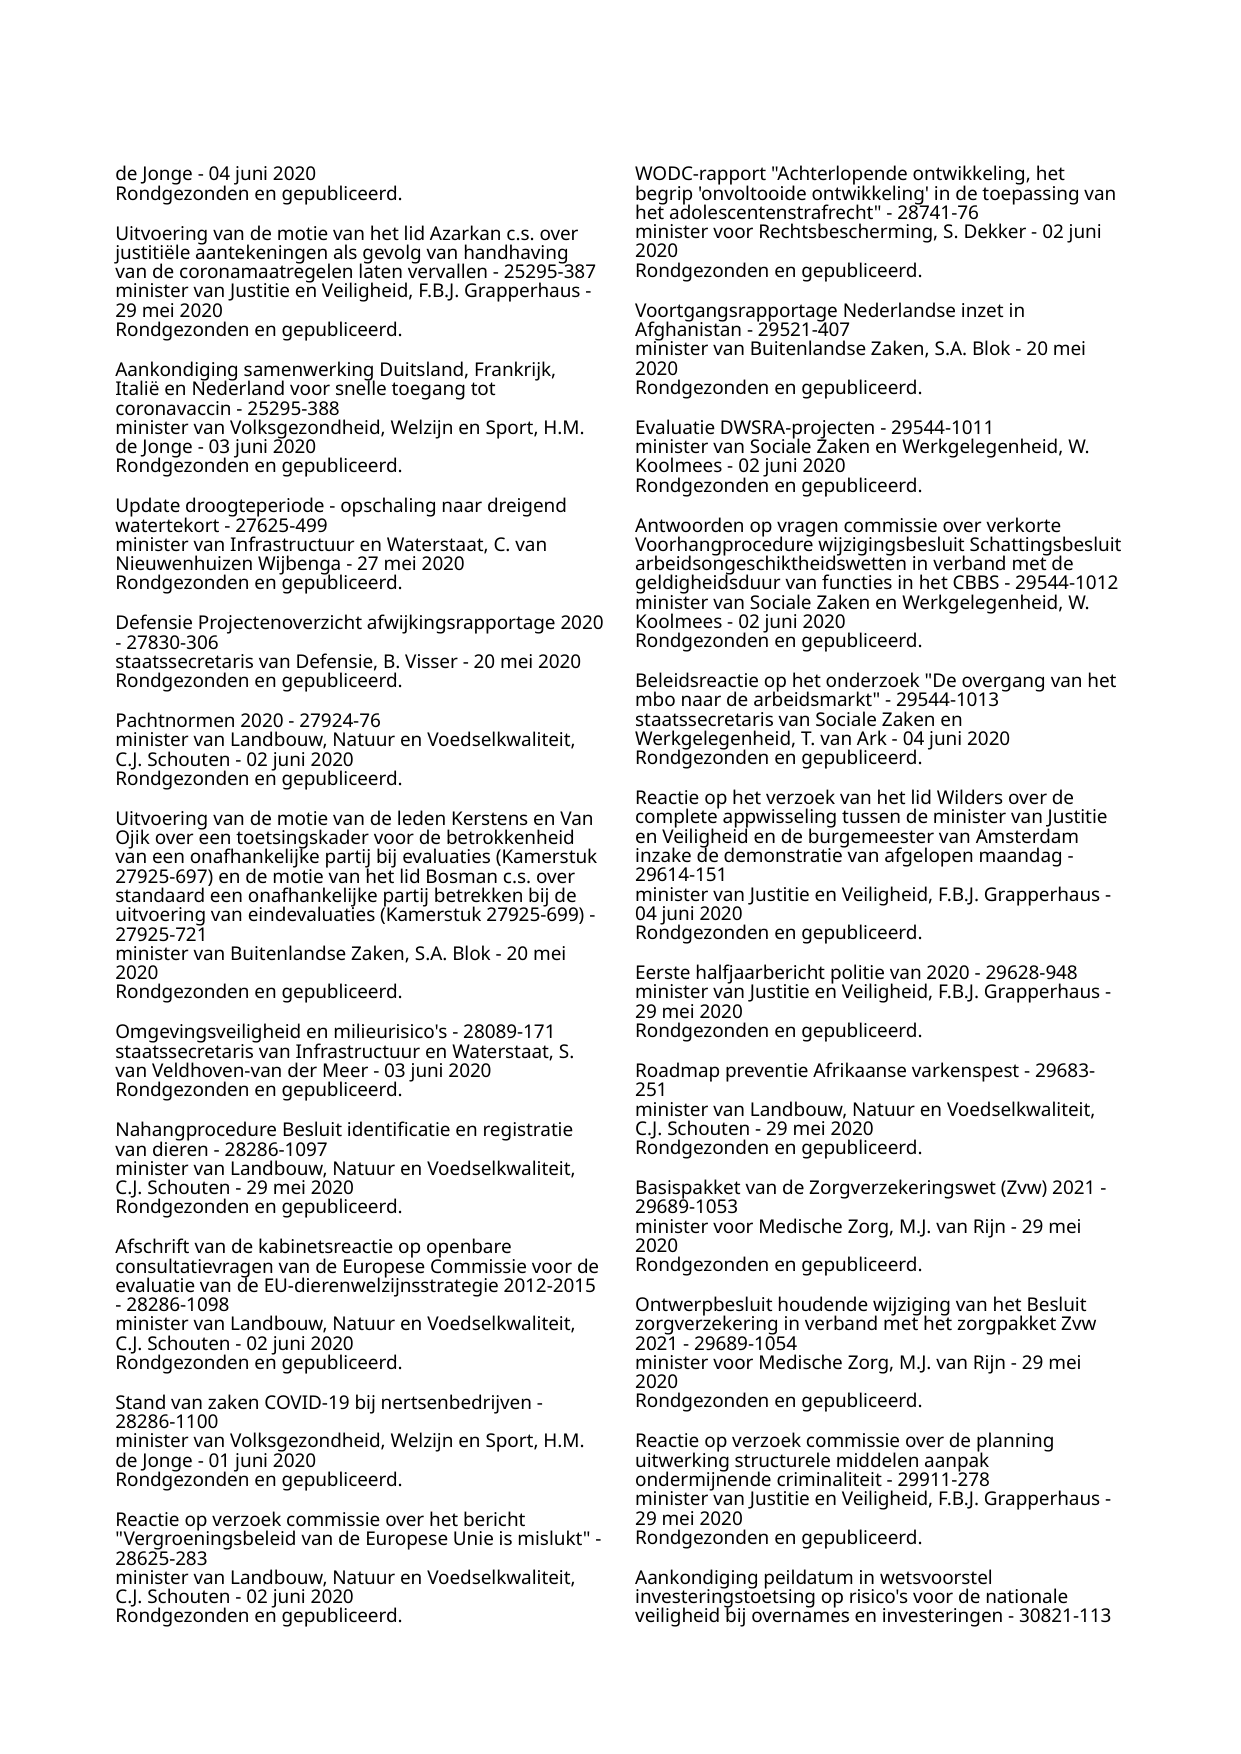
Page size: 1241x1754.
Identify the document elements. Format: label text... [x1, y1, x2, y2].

text Update droogteperiode - opschaling naar dreigend watertekort - 27625-499 [115, 497, 605, 536]
text Rondgezonden en gepubliceerd. [115, 1198, 605, 1218]
text minister van Justitie en Veiligheid, F.B.J. Grapperhaus - 04 juni 2020 [635, 886, 1125, 924]
text de Jonge - 04 juni 2020 [115, 165, 605, 184]
text Uitvoering van de motie van de leden Kerstens en Van Ojik over een toetsingskader voor de betrokkenheid van een onafhankelijke partij bij evaluaties (Kamerstuk 27925-697) en de motie van het lid Bosman c.s. over standaard een onafhankelijke partij betrekken bij de uitvoering van eindevaluaties (Kamerstuk 27925-699) - 27925-721 [115, 810, 605, 945]
text Beleidsreactie op het onderzoek "De overgang van het mbo naar de arbeidsmarkt" - 29544-1013 [635, 672, 1125, 711]
text Evaluatie DWSRA-projecten - 29544-1011 [635, 419, 1125, 438]
text minister van Justitie en Veiligheid, F.B.J. Grapperhaus - 29 mei 2020 [115, 282, 605, 321]
text Aankondiging peildatum in wetsvoorstel investeringstoetsing op risico's voor de nationale veiligheid bij overnames en investeringen - 30821-113 [635, 1569, 1125, 1627]
text Rondgezonden en gepubliceerd. [115, 184, 605, 204]
text minister van Buitenlandse Zaken, S.A. Blok - 20 mei 2020 [635, 340, 1125, 379]
text minister van Volksgezondheid, Welzijn en Sport, H.M. de Jonge - 03 juni 2020 [115, 419, 605, 457]
text Rondgezonden en gepubliceerd. [635, 262, 1125, 281]
text Rondgezonden en gepubliceerd. [115, 1471, 605, 1490]
text Afschrift van de kabinetsreactie op openbare consultatievragen van de Europese Commissie voor de evaluatie van de EU-dierenwelzijnsstrategie 2012-2015 - 28286-1098 [115, 1238, 605, 1315]
text minister van Landbouw, Natuur en Voedselkwaliteit, C.J. Schouten - 02 juni 2020 [115, 731, 605, 770]
text Rondgezonden en gepubliceerd. [635, 477, 1125, 496]
text Uitvoering van de motie van het lid Azarkan c.s. over justitiële aantekeningen als gevolg van handhaving van de coronamaatregelen laten vervallen - 25295-387 [115, 224, 605, 282]
text minister van Buitenlandse Zaken, S.A. Blok - 20 mei 2020 [115, 945, 605, 983]
text minister van Justitie en Veiligheid, F.B.J. Grapperhaus - 29 mei 2020 [635, 983, 1125, 1022]
text Rondgezonden en gepubliceerd. [635, 1256, 1125, 1275]
text Rondgezonden en gepubliceerd. [115, 672, 605, 691]
text Rondgezonden en gepubliceerd. [635, 1392, 1125, 1412]
text Rondgezonden en gepubliceerd. [115, 770, 605, 789]
text Rondgezonden en gepubliceerd. [635, 379, 1125, 398]
text Reactie op verzoek commissie over de planning uitwerking structurele middelen aanpak ondermijnende criminaliteit - 29911-278 [635, 1432, 1125, 1490]
text Voortgangsrapportage Nederlandse inzet in Afghanistan - 29521-407 [635, 302, 1125, 340]
text Rondgezonden en gepubliceerd. [115, 1607, 605, 1627]
text Roadmap preventie Afrikaanse varkenspest - 29683-251 [635, 1062, 1125, 1101]
text Omgevingsveiligheid en milieurisico's - 28089-171 [115, 1023, 605, 1043]
text Defensie Projectenoverzicht afwijkingsrapportage 2020 - 27830-306 [115, 614, 605, 653]
text minister van Landbouw, Natuur en Voedselkwaliteit, C.J. Schouten - 02 juni 2020 [115, 1569, 605, 1607]
text minister van Infrastructuur en Waterstaat, C. van Nieuwenhuizen Wijbenga - 27 mei 2020 [115, 536, 605, 574]
text minister van Landbouw, Natuur en Voedselkwaliteit, C.J. Schouten - 29 mei 2020 [635, 1101, 1125, 1139]
text Rondgezonden en gepubliceerd. [115, 983, 605, 1003]
text Reactie op verzoek commissie over het bericht "Vergroeningsbeleid van de Europese Unie is mislukt" - 28625-283 [115, 1511, 605, 1569]
text Antwoorden op vragen commissie over verkorte Voorhangprocedure wijzigingsbesluit Schattingsbesluit arbeidsongeschiktheidswetten in verband met de geldigheidsduur van functies in het CBBS - 29544-1012 [635, 517, 1125, 594]
text Pachtnormen 2020 - 27924-76 [115, 712, 605, 731]
text staatssecretaris van Sociale Zaken en Werkgelegenheid, T. van Ark - 04 juni 2020 [635, 711, 1125, 749]
text Rondgezonden en gepubliceerd. [115, 1354, 605, 1373]
text Rondgezonden en gepubliceerd. [115, 321, 605, 340]
text Rondgezonden en gepubliceerd. [635, 632, 1125, 651]
text Rondgezonden en gepubliceerd. [115, 1081, 605, 1101]
text Nahangprocedure Besluit identificatie en registratie van dieren - 28286-1097 [115, 1121, 605, 1160]
text Aankondiging samenwerking Duitsland, Frankrijk, Italië en Nederland voor snelle toegang tot coronavaccin - 25295-388 [115, 361, 605, 419]
text Rondgezonden en gepubliceerd. [635, 1139, 1125, 1158]
text minister voor Medische Zorg, M.J. van Rijn - 29 mei 2020 [635, 1218, 1125, 1256]
text minister van Justitie en Veiligheid, F.B.J. Grapperhaus - 29 mei 2020 [635, 1490, 1125, 1529]
text Rondgezonden en gepubliceerd. [635, 1529, 1125, 1548]
text minister van Landbouw, Natuur en Voedselkwaliteit, C.J. Schouten - 29 mei 2020 [115, 1160, 605, 1198]
text Rondgezonden en gepubliceerd. [115, 574, 605, 594]
text minister van Sociale Zaken en Werkgelegenheid, W. Koolmees - 02 juni 2020 [635, 438, 1125, 477]
text minister van Sociale Zaken en Werkgelegenheid, W. Koolmees - 02 juni 2020 [635, 594, 1125, 632]
text minister voor Rechtsbescherming, S. Dekker - 02 juni 2020 [635, 223, 1125, 262]
text minister voor Medische Zorg, M.J. van Rijn - 29 mei 2020 [635, 1354, 1125, 1392]
text Rondgezonden en gepubliceerd. [635, 749, 1125, 768]
text Stand van zaken COVID-19 bij nertsenbedrijven - 28286-1100 [115, 1394, 605, 1432]
text staatssecretaris van Infrastructuur en Waterstaat, S. van Veldhoven-van der Meer - 03 juni 2020 [115, 1043, 605, 1081]
text minister van Volksgezondheid, Welzijn en Sport, H.M. de Jonge - 01 juni 2020 [115, 1432, 605, 1471]
text Reactie op het verzoek van het lid Wilders over de complete appwisseling tussen de minister van Justitie en Veiligheid en de burgemeester van Amsterdam inzake de demonstratie van afgelopen maandag - 29614-151 [635, 789, 1125, 886]
text Rondgezonden en gepubliceerd. [115, 457, 605, 477]
text minister van Landbouw, Natuur en Voedselkwaliteit, C.J. Schouten - 02 juni 2020 [115, 1315, 605, 1354]
text WODC-rapport "Achterlopende ontwikkeling, het begrip 'onvoltooide ontwikkeling' in de toepassing van het adolescentenstrafrecht" - 28741-76 [635, 165, 1125, 223]
text Rondgezonden en gepubliceerd. [635, 924, 1125, 943]
text Basispakket van de Zorgverzekeringswet (Zvw) 2021 - 29689-1053 [635, 1179, 1125, 1218]
text Rondgezonden en gepubliceerd. [635, 1022, 1125, 1041]
text Eerste halfjaarbericht politie van 2020 - 29628-948 [635, 964, 1125, 983]
text Ontwerpbesluit houdende wijziging van het Besluit zorgverzekering in verband met het zorgpakket Zvw 2021 - 29689-1054 [635, 1296, 1125, 1354]
text staatssecretaris van Defensie, B. Visser - 20 mei 2020 [115, 653, 605, 672]
